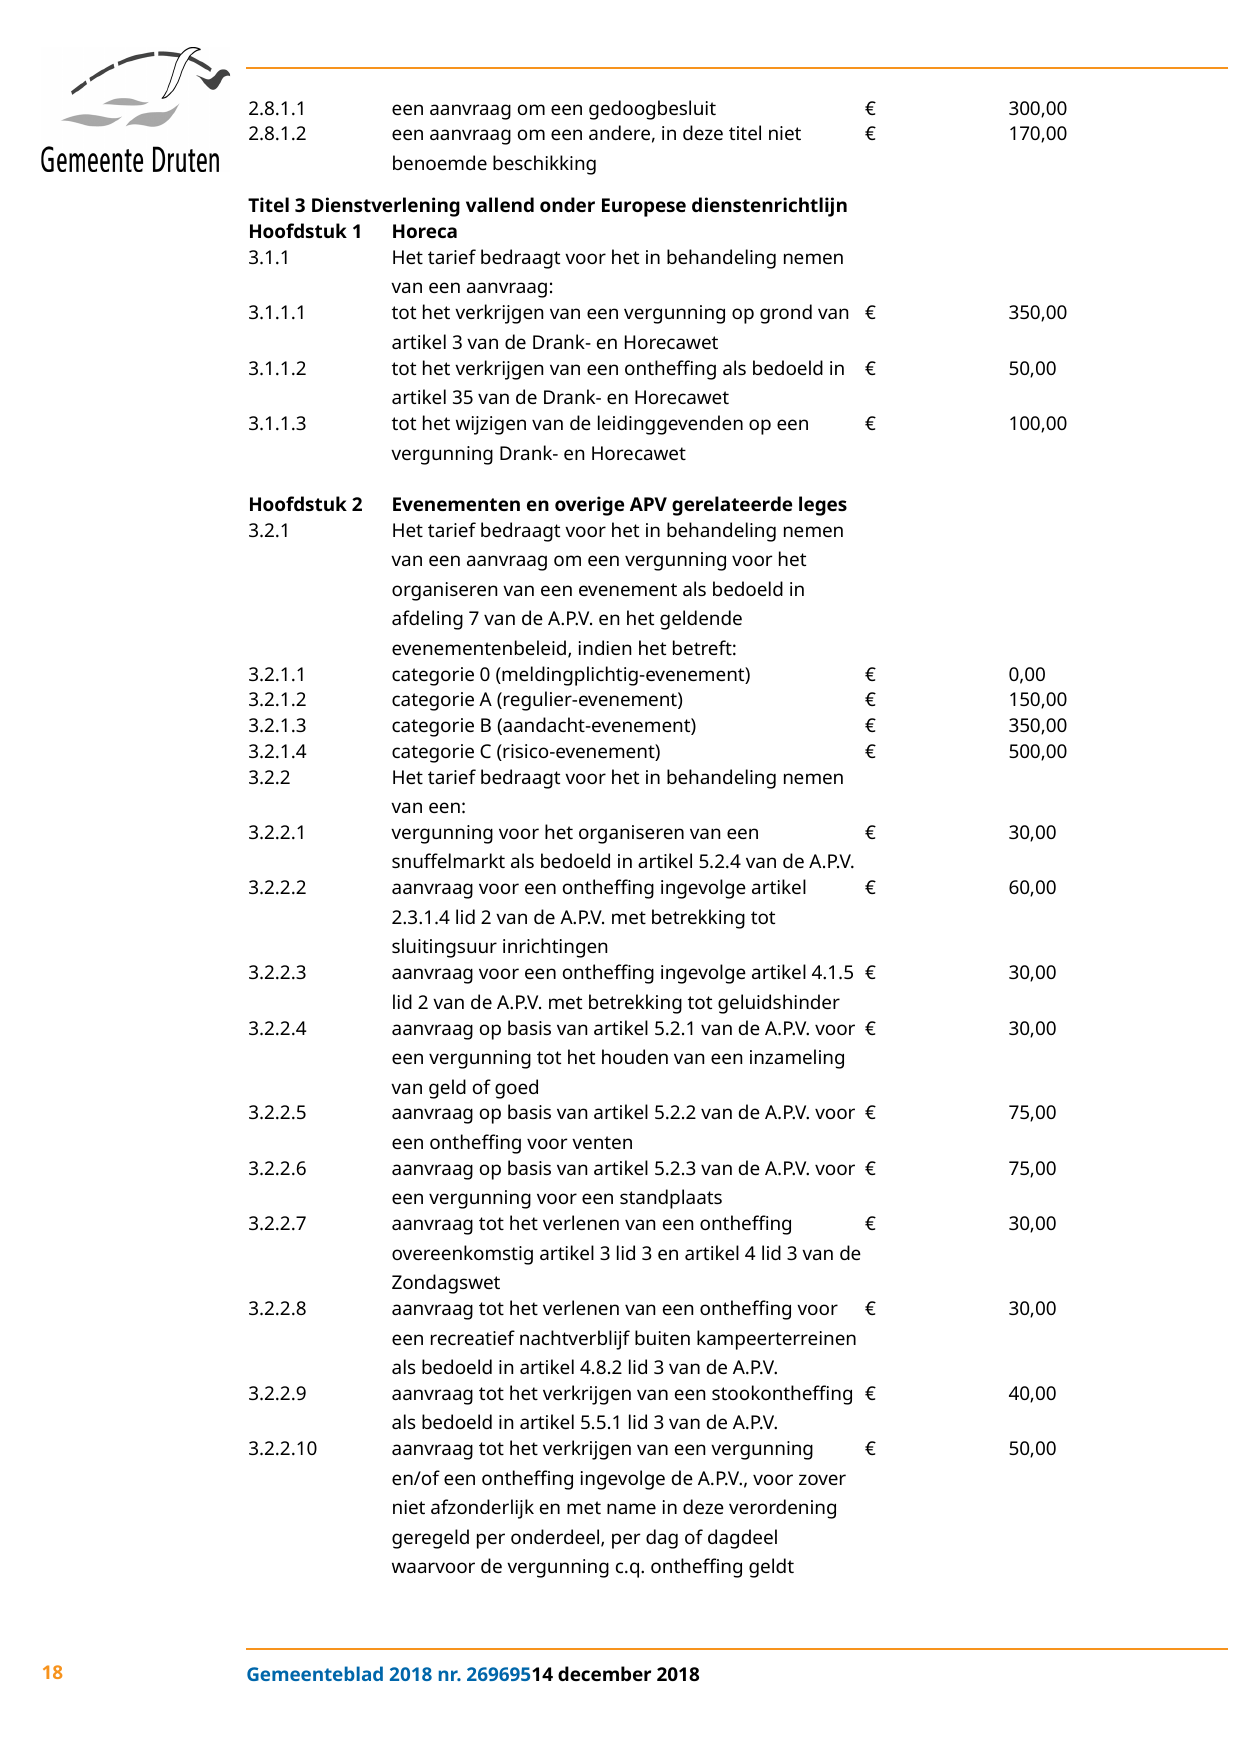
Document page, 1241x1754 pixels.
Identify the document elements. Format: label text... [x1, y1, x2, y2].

table_header Hoofdstuk 1 [248, 219, 391, 244]
table_cell 3.1.1.2 [248, 355, 391, 410]
table_cell € [865, 819, 1008, 874]
table_cell aanvraag op basis van artikel 5.2.1 van de A.P.V. voor een vergunning tot het houden van een inzameling van geld of goed [391, 1015, 865, 1099]
table_cell [865, 244, 1008, 299]
table_cell 3.2.2.2 [248, 875, 391, 959]
table_cell aanvraag op basis van artikel 5.2.3 van de A.P.V. voor een vergunning voor een standplaats [391, 1155, 865, 1210]
table_cell 100,00 [1008, 410, 1152, 465]
table_cell € [865, 875, 1008, 959]
table_cell categorie B (aandacht-evenement) [391, 713, 865, 738]
table_cell € [865, 713, 1008, 738]
table_cell € [865, 661, 1008, 687]
table_cell 3.2.2.10 [248, 1435, 391, 1579]
table_cell [1008, 491, 1152, 517]
table_cell [1008, 1579, 1152, 1605]
table_cell tot het verkrijgen van een vergunning op grond van artikel 3 van de Drank- en Horecawet [391, 300, 865, 355]
table_cell 30,00 [1008, 959, 1152, 1015]
table_cell [248, 1579, 391, 1605]
table_cell [865, 517, 1008, 661]
table_cell 2.8.1.2 [248, 121, 391, 176]
table_cell 3.2.2.4 [248, 1015, 391, 1099]
table_cell aanvraag voor een ontheffing ingevolge artikel 2.3.1.4 lid 2 van de A.P.V. met betrekking tot sluitingsuur inrichtingen [391, 875, 865, 959]
table_cell [865, 1579, 1008, 1605]
table_cell Het tarief bedraagt voor het in behandeling nemen van een: [391, 764, 865, 819]
table_cell aanvraag op basis van artikel 5.2.2 van de A.P.V. voor een ontheffing voor venten [391, 1100, 865, 1155]
table_cell 3.2.1 [248, 517, 391, 661]
table_cell tot het wijzigen van de leidinggevenden op een vergunning Drank- en Horecawet [391, 410, 865, 465]
table_cell 3.2.1.4 [248, 738, 391, 764]
table_cell Hoofdstuk 2 [248, 491, 391, 517]
table_cell 500,00 [1008, 738, 1152, 764]
table_cell € [865, 95, 1008, 121]
table_cell € [865, 738, 1008, 764]
table_cell 300,00 [1008, 95, 1152, 121]
table_cell [865, 764, 1008, 819]
table_cell 50,00 [1008, 355, 1152, 410]
table_cell € [865, 1295, 1008, 1380]
table_header [1008, 219, 1152, 244]
table_cell 3.2.2.5 [248, 1100, 391, 1155]
table_cell [248, 465, 391, 491]
table_cell vergunning voor het organiseren van een snuffelmarkt als bedoeld in artikel 5.2.4 van de A.P.V. [391, 819, 865, 874]
table_cell [391, 1579, 865, 1605]
table_cell aanvraag tot het verlenen van een ontheffing overeenkomstig artikel 3 lid 3 en artikel 4 lid 3 van de Zondagswet [391, 1210, 865, 1295]
table_cell [865, 491, 1008, 517]
table_cell aanvraag tot het verkrijgen van een stookontheffing als bedoeld in artikel 5.5.1 lid 3 van de A.P.V. [391, 1380, 865, 1435]
table_cell categorie A (regulier-evenement) [391, 687, 865, 712]
table_cell 75,00 [1008, 1100, 1152, 1155]
table_cell 3.2.2.1 [248, 819, 391, 874]
table_cell € [865, 1100, 1008, 1155]
table_cell 60,00 [1008, 875, 1152, 959]
table_cell 0,00 [1008, 661, 1152, 687]
table_cell Het tarief bedraagt voor het in behandeling nemen van een aanvraag om een vergunning voor het organiseren van een evenement als bedoeld in afdeling 7 van de A.P.V. en het geldende evenementenbeleid, indien het betreft: [391, 517, 865, 661]
table_cell 2.8.1.1 [248, 95, 391, 121]
table_cell [1008, 465, 1152, 491]
table_cell Het tarief bedraagt voor het in behandeling nemen van een aanvraag: [391, 244, 865, 299]
table_cell 30,00 [1008, 819, 1152, 874]
table_cell 40,00 [1008, 1380, 1152, 1435]
table_cell 3.1.1.1 [248, 300, 391, 355]
table_cell 30,00 [1008, 1210, 1152, 1295]
table_cell [1008, 764, 1152, 819]
table_cell 3.2.2.3 [248, 959, 391, 1015]
table_cell een aanvraag om een gedoogbesluit [391, 95, 865, 121]
table_header [865, 219, 1008, 244]
table_cell € [865, 1380, 1008, 1435]
table_cell 75,00 [1008, 1155, 1152, 1210]
picture [41, 47, 231, 172]
table_cell 350,00 [1008, 713, 1152, 738]
table_cell 3.2.1.3 [248, 713, 391, 738]
table_cell aanvraag tot het verlenen van een ontheffing voor een recreatief nachtverblijf buiten kampeerterreinen als bedoeld in artikel 4.8.2 lid 3 van de A.P.V. [391, 1295, 865, 1380]
table_cell categorie C (risico-evenement) [391, 738, 865, 764]
table_cell een aanvraag om een andere, in deze titel niet benoemde beschikking [391, 121, 865, 176]
table_cell [865, 465, 1008, 491]
table_cell 30,00 [1008, 1015, 1152, 1099]
table_cell 30,00 [1008, 1295, 1152, 1380]
table_cell 3.2.1.1 [248, 661, 391, 687]
table_cell € [865, 1155, 1008, 1210]
table_cell [1008, 244, 1152, 299]
table_cell categorie 0 (meldingplichtig-evenement) [391, 661, 865, 687]
table_cell 170,00 [1008, 121, 1152, 176]
table_cell [1008, 517, 1152, 661]
table_cell 3.2.1.2 [248, 687, 391, 712]
table_cell Evenementen en overige APV gerelateerde leges [391, 491, 865, 517]
table_cell aanvraag tot het verkrijgen van een vergunning en/of een ontheffing ingevolge de A.P.V., voor zover niet afzonderlijk en met name in deze verordening geregeld per onderdeel, per dag of dagdeel waarvoor de vergunning c.q. ontheffing geldt [391, 1435, 865, 1579]
table_cell € [865, 1015, 1008, 1099]
text Titel 3 Dienstverlening vallend onder Europese dienstenrichtlijn [248, 193, 1152, 218]
table_cell 3.2.2.6 [248, 1155, 391, 1210]
table_cell € [865, 355, 1008, 410]
table_cell 150,00 [1008, 687, 1152, 712]
table_cell [391, 465, 865, 491]
table_cell 3.2.2.9 [248, 1380, 391, 1435]
table_cell € [865, 687, 1008, 712]
table_cell € [865, 410, 1008, 465]
table_cell 3.1.1.3 [248, 410, 391, 465]
table_cell € [865, 121, 1008, 176]
table_cell € [865, 300, 1008, 355]
table_cell 3.1.1 [248, 244, 391, 299]
table_cell 350,00 [1008, 300, 1152, 355]
table_header Horeca [391, 219, 865, 244]
table_cell 3.2.2.8 [248, 1295, 391, 1380]
table_cell € [865, 959, 1008, 1015]
table_cell aanvraag voor een ontheffing ingevolge artikel 4.1.5 lid 2 van de A.P.V. met betrekking tot geluidshinder [391, 959, 865, 1015]
table_cell € [865, 1210, 1008, 1295]
table_cell 3.2.2.7 [248, 1210, 391, 1295]
table_cell 3.2.2 [248, 764, 391, 819]
table_cell € [865, 1435, 1008, 1579]
table_cell 50,00 [1008, 1435, 1152, 1579]
table_cell tot het verkrijgen van een ontheffing als bedoeld in artikel 35 van de Drank- en Horecawet [391, 355, 865, 410]
